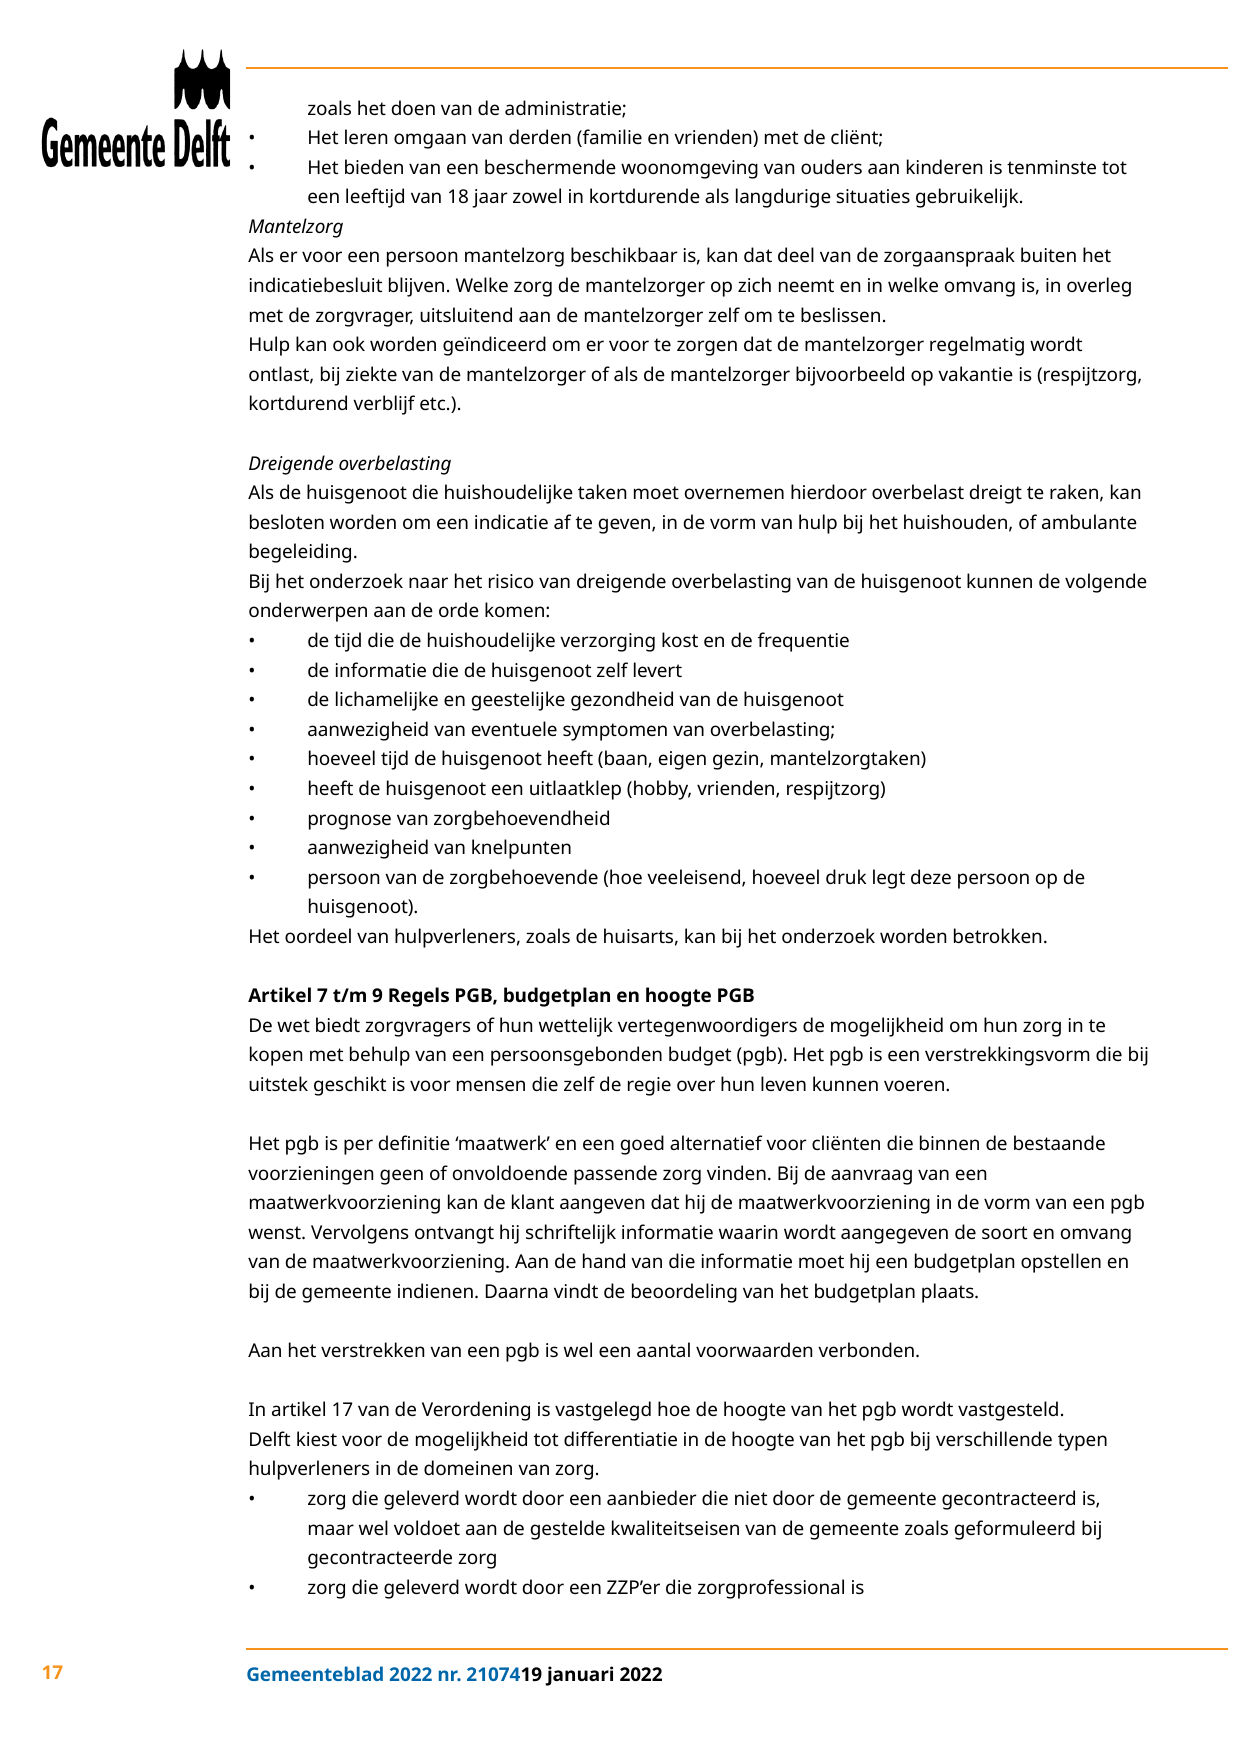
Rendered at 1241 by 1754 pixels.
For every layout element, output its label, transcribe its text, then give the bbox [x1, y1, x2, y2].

text Delft kiest voor de mogelijkheid tot differentiatie in de hoogte van het pgb bij verschillende typen hulpverleners in de domeinen van zorg. [248, 1426, 1152, 1481]
list prognose van zorgbehoevendheid [248, 805, 1152, 831]
text Bij het onderzoek naar het risico van dreigende overbelasting van de huisgenoot kunnen de volgende onderwerpen aan de orde komen: [248, 568, 1152, 623]
text Het oordeel van hulpverleners, zoals de huisarts, kan bij het onderzoek worden betrokken. [248, 923, 1152, 949]
list de tijd die de huishoudelijke verzorging kost en de frequentie [248, 627, 1152, 653]
list aanwezigheid van knelpunten [248, 834, 1152, 860]
text Aan het verstrekken van een pgb is wel een aantal voorwaarden verbonden. [248, 1337, 1152, 1363]
text Dreigende overbelasting [248, 450, 1152, 476]
list Het bieden van een beschermende woonomgeving van ouders aan kinderen is tenminste tot een leeftijd van 18 jaar zowel in kortdurende als langdurige situaties gebruikelijk. [248, 154, 1152, 209]
text Het pgb is per definitie ‘maatwerk’ en een goed alternatief voor cliënten die binnen de bestaande voorzieningen geen of onvoldoende passende zorg vinden. Bij de aanvraag van een maatwerkvoorziening kan de klant aangeven dat hij de maatwerkvoorziening in de vorm van een pgb wenst. Vervolgens ontvangt hij schriftelijk informatie waarin wordt aangegeven de soort en omvang van de maatwerkvoorziening. Aan de hand van die informatie moet hij een budgetplan opstellen en bij de gemeente indienen. Daarna vindt de beoordeling van het budgetplan plaats. [248, 1130, 1152, 1304]
text Als de huisgenoot die huishoudelijke taken moet overnemen hierdoor overbelast dreigt te raken, kan besloten worden om een indicatie af te geven, in de vorm van hulp bij het huishouden, of ambulante begeleiding. [248, 479, 1152, 564]
list heeft de huisgenoot een uitlaatklep (hobby, vrienden, respijtzorg) [248, 775, 1152, 801]
text Hulp kan ook worden geïndiceerd om er voor te zorgen dat de mantelzorger regelmatig wordt ontlast, bij ziekte van de mantelzorger of als de mantelzorger bijvoorbeeld op vakantie is (respijtzorg, kortdurend verblijf etc.). [248, 331, 1152, 416]
list persoon van de zorgbehoevende (hoe veeleisend, hoeveel druk legt deze persoon op de huisgenoot). [248, 864, 1152, 919]
list zoals het doen van de administratie; [248, 95, 1152, 121]
text Als er voor een persoon mantelzorg beschikbaar is, kan dat deel van de zorgaanspraak buiten het indicatiebesluit blijven. Welke zorg de mantelzorger op zich neemt en in welke omvang is, in overleg met de zorgvrager, uitsluitend aan de mantelzorger zelf om te beslissen. [248, 243, 1152, 328]
list Het leren omgaan van derden (familie en vrienden) met de cliënt; [248, 124, 1152, 150]
text In artikel 17 van de Verordening is vastgelegd hoe de hoogte van het pgb wordt vastgesteld. [248, 1396, 1152, 1422]
text Mantelzorg [248, 213, 1152, 239]
list de informatie die de huisgenoot zelf levert [248, 657, 1152, 683]
list zorg die geleverd wordt door een ZZP’er die zorgprofessional is [248, 1574, 1152, 1600]
picture [41, 47, 231, 172]
text De wet biedt zorgvragers of hun wettelijk vertegenwoordigers de mogelijkheid om hun zorg in te kopen met behulp van een persoonsgebonden budget (pgb). Het pgb is een verstrekkingsvorm die bij uitstek geschikt is voor mensen die zelf de regie over hun leven kunnen voeren. [248, 1012, 1152, 1097]
list zorg die geleverd wordt door een aanbieder die niet door de gemeente gecontracteerd is, maar wel voldoet aan de gestelde kwaliteitseisen van de gemeente zoals geformuleerd bij gecontracteerde zorg [248, 1485, 1152, 1570]
list aanwezigheid van eventuele symptomen van overbelasting; [248, 716, 1152, 742]
list de lichamelijke en geestelijke gezondheid van de huisgenoot [248, 686, 1152, 712]
list hoeveel tijd de huisgenoot heeft (baan, eigen gezin, mantelzorgtaken) [248, 746, 1152, 771]
text Artikel 7 t/m 9 Regels PGB, budgetplan en hoogte PGB [248, 982, 1152, 1008]
